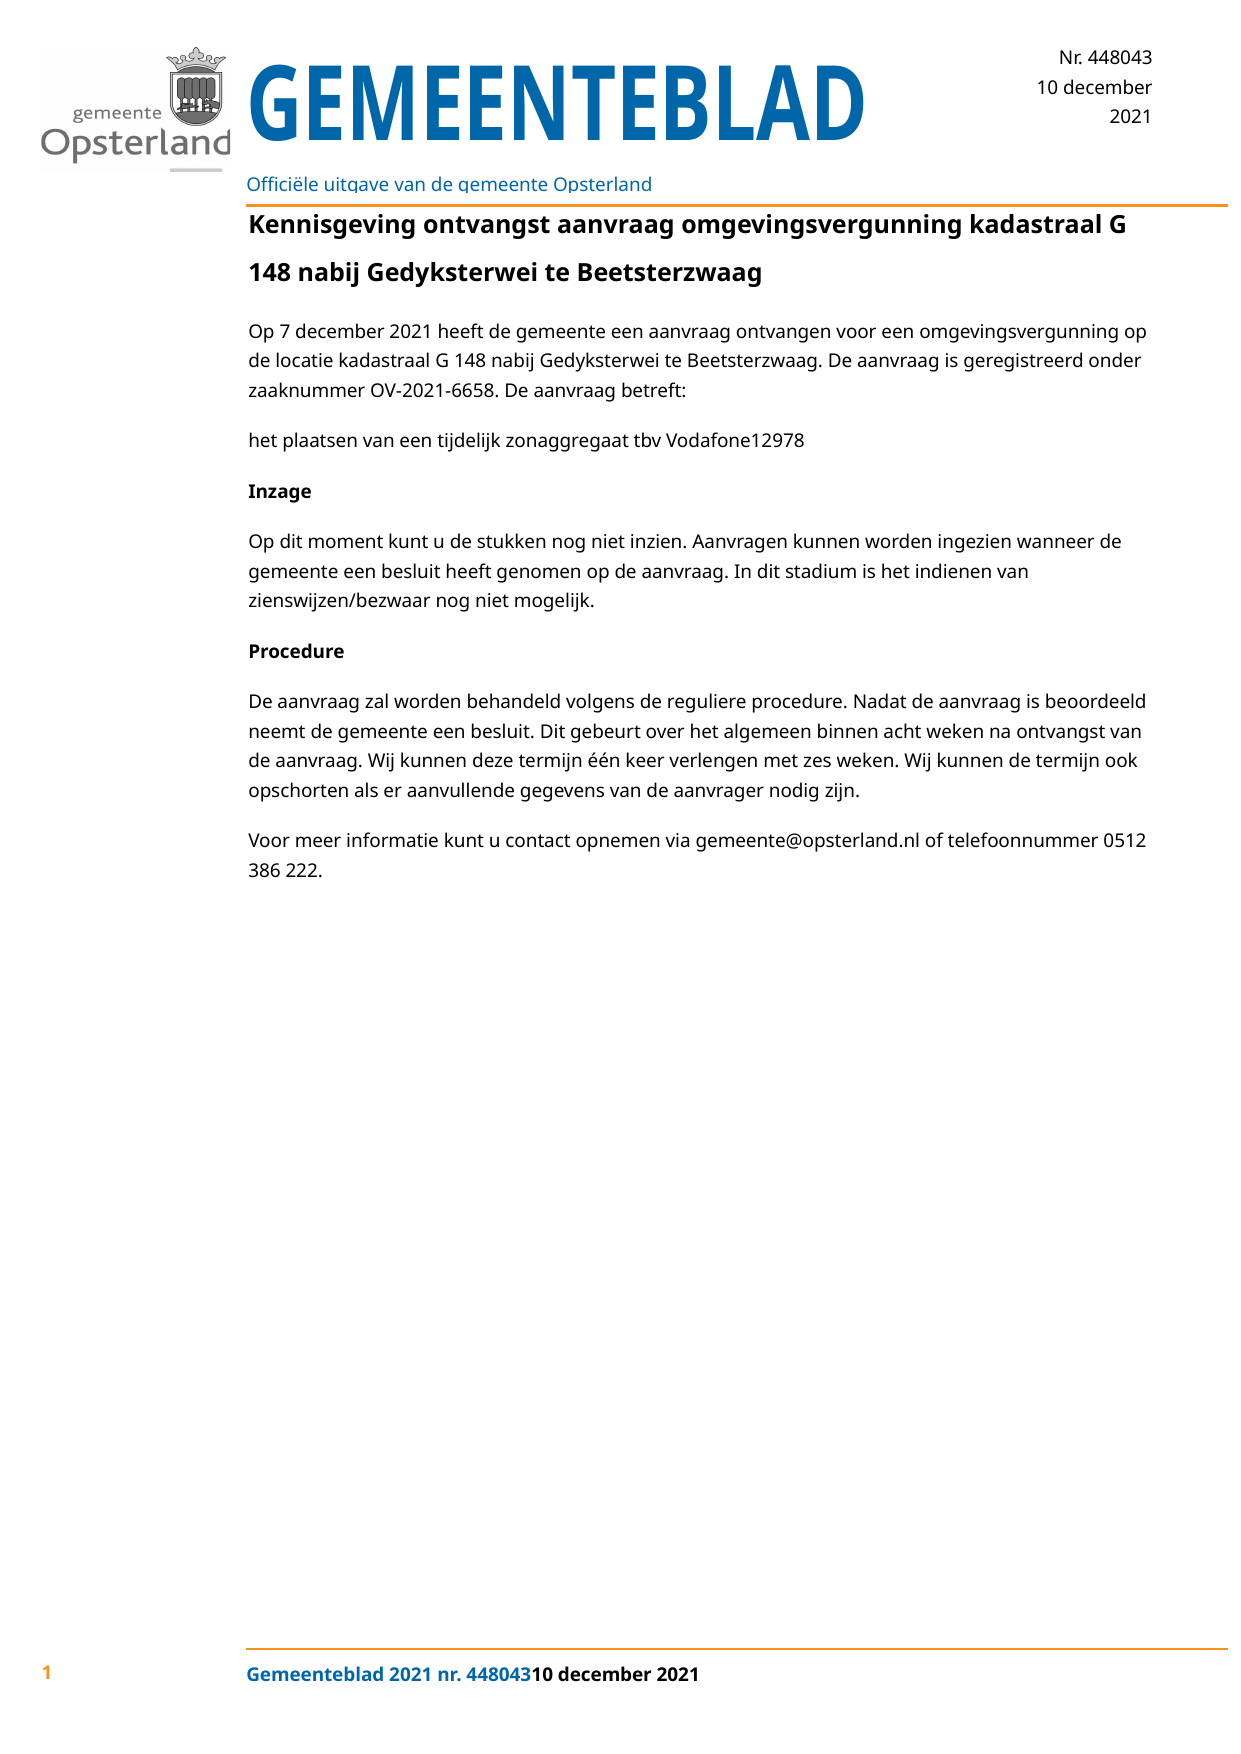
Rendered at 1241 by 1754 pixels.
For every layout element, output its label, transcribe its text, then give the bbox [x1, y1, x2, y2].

text Kennisgeving ontvangst aanvraag omgevingsvergunning kadastraal G 148 nabij Gedyksterwei te Beetsterzwaag [248, 207, 1152, 288]
text het plaatsen van een tijdelijk zonaggregaat tbv Vodafone12978 [248, 427, 1152, 453]
text Procedure [248, 638, 1152, 664]
text De aanvraag zal worden behandeld volgens de reguliere procedure. Nadat de aanvraag is beoordeeld neemt de gemeente een besluit. Dit gebeurt over het algemeen binnen acht weken na ontvangst van de aanvraag. Wij kunnen deze termijn één keer verlengen met zes weken. Wij kunnen de termijn ook opschorten als er aanvullende gegevens van de aanvrager nodig zijn. [248, 688, 1152, 803]
text Voor meer informatie kunt u contact opnemen via gemeente@opsterland.nl of telefoonnummer 0512 386 222. [248, 827, 1152, 883]
text Op dit moment kunt u de stukken nog niet inzien. Aanvragen kunnen worden ingezien wanneer de gemeente een besluit heeft genomen op de aanvraag. In dit stadium is het indienen van zienswijzen/bezwaar nog niet mogelijk. [248, 528, 1152, 613]
text Inzage [248, 478, 1152, 504]
text Op 7 december 2021 heeft de gemeente een aanvraag ontvangen voor een omgevingsvergunning op de locatie kadastraal G 148 nabij Gedyksterwei te Beetsterzwaag. De aanvraag is geregistreerd onder zaaknummer OV-2021-6658. De aanvraag betreft: [248, 318, 1152, 403]
picture [41, 47, 231, 172]
